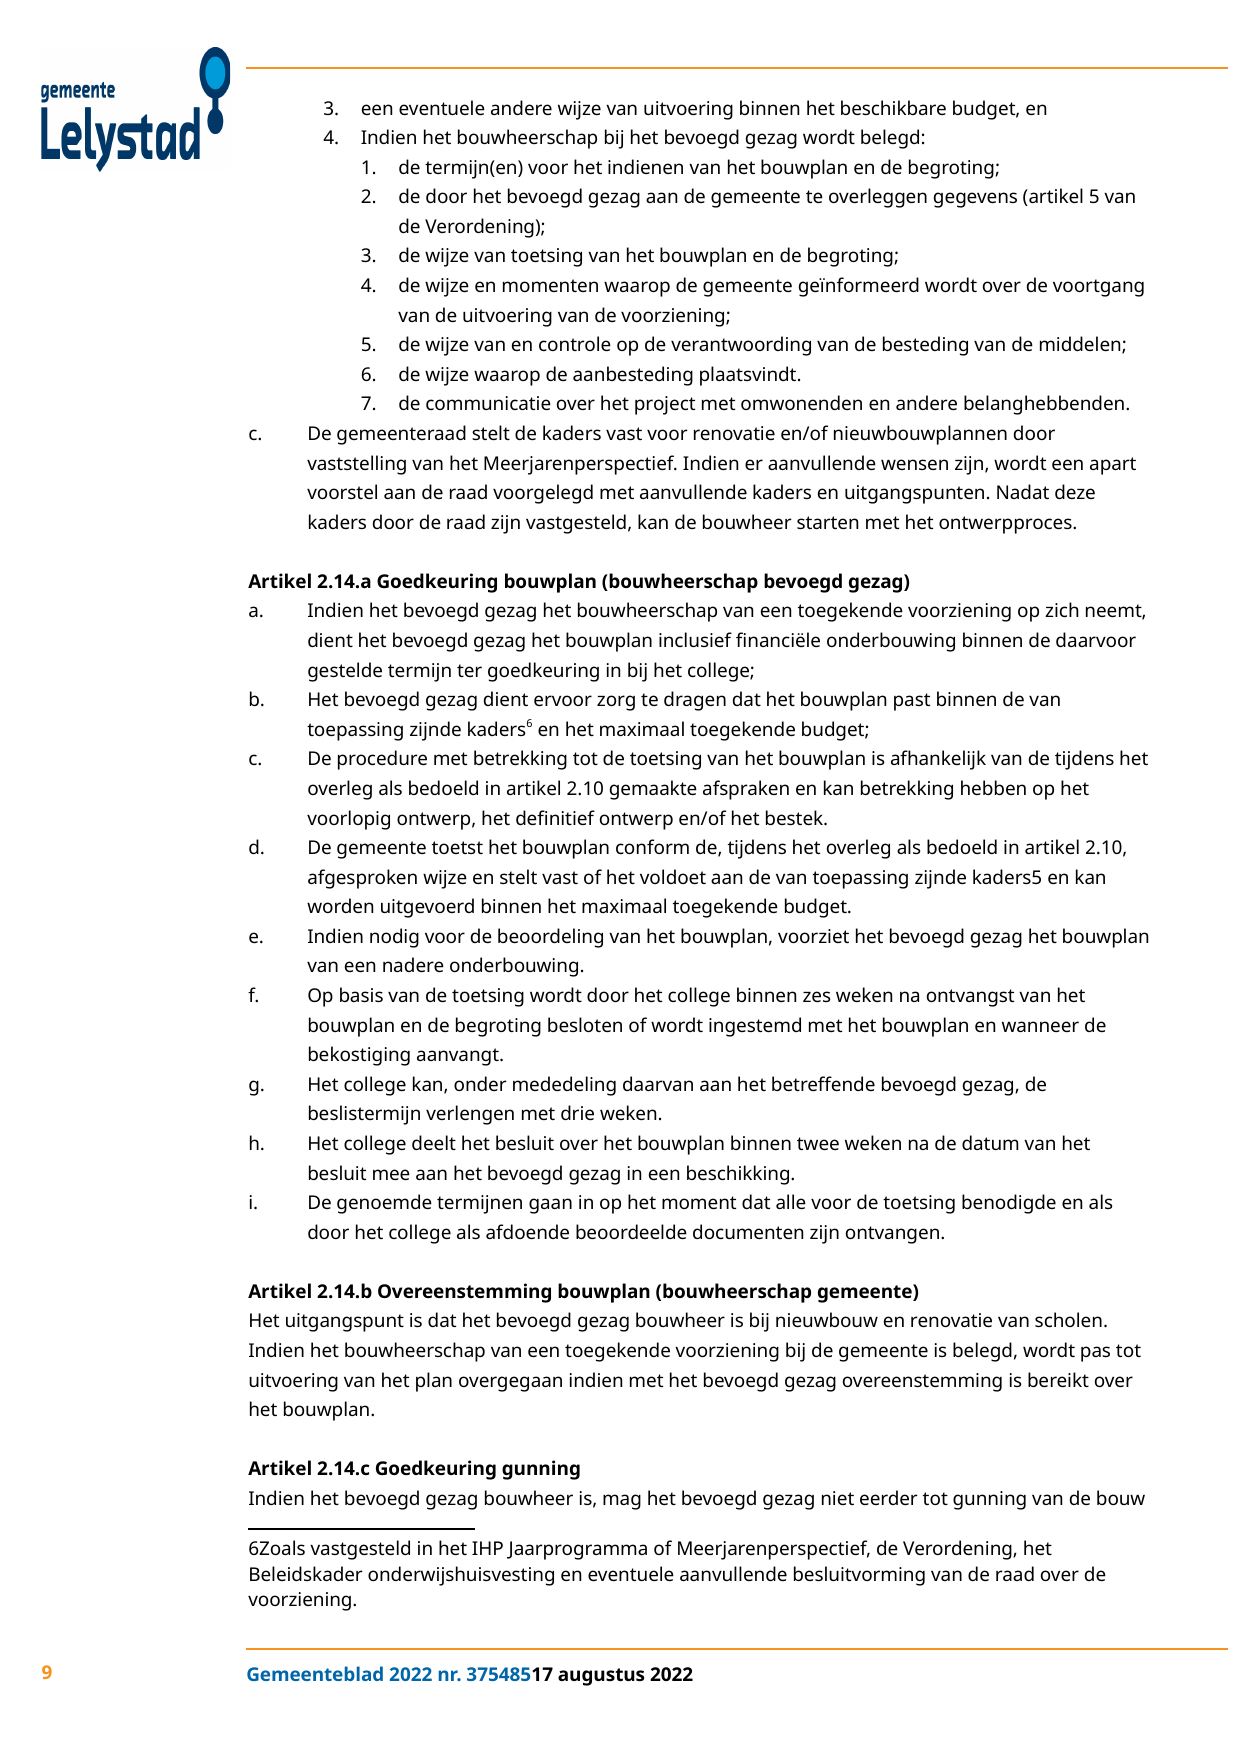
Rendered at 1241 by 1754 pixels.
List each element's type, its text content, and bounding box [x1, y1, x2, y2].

picture [41, 47, 231, 172]
list De gemeenteraad stelt de kaders vast voor renovatie en/of nieuwbouwplannen door vaststelling van het Meerjarenperspectief. Indien er aanvullende wensen zijn, wordt een apart voorstel aan de raad voorgelegd met aanvullende kaders en uitgangspunten. Nadat deze kaders door de raad zijn vastgesteld, kan de bouwheer starten met het ontwerpproces. [248, 420, 1152, 535]
list de wijze en momenten waarop de gemeente geïnformeerd wordt over de voortgang van de uitvoering van de voorziening; [361, 272, 1152, 328]
text Artikel 2.14.a Goedkeuring bouwplan (bouwheerschap bevoegd gezag) [248, 568, 1152, 594]
list Zoals vastgesteld in het IHP Jaarprogramma of Meerjarenperspectief, de Verordening, het Beleidskader onderwijshuisvesting en eventuele aanvullende besluitvorming van de raad over de voorziening. [248, 1535, 1152, 1612]
text Artikel 2.14.c Goedkeuring gunning [248, 1456, 1152, 1481]
list Het college deelt het besluit over het bouwplan binnen twee weken na de datum van het besluit mee aan het bevoegd gezag in een beschikking. [248, 1130, 1152, 1186]
list Indien het bevoegd gezag het bouwheerschap van een toegekende voorziening op zich neemt, dient het bevoegd gezag het bouwplan inclusief financiële onderbouwing binnen de daarvoor gestelde termijn ter goedkeuring in bij het college; [248, 598, 1152, 683]
list De genoemde termijnen gaan in op het moment dat alle voor de toetsing benodigde en als door het college als afdoende beoordeelde documenten zijn ontvangen. [248, 1189, 1152, 1245]
list de termijn(en) voor het indienen van het bouwplan en de begroting; [361, 154, 1152, 180]
list Indien het bouwheerschap bij het bevoegd gezag wordt belegd: [323, 124, 1152, 150]
list Op basis van de toetsing wordt door het college binnen zes weken na ontvangst van het bouwplan en de begroting besloten of wordt ingestemd met het bouwplan en wanneer de bekostiging aanvangt. [248, 982, 1152, 1067]
list de door het bevoegd gezag aan de gemeente te overleggen gegevens (artikel 5 van de Verordening); [361, 183, 1152, 239]
list Het bevoegd gezag dient ervoor zorg te dragen dat het bouwplan past binnen de van toepassing zijnde kaders en het maximaal toegekende budget; [248, 686, 1152, 742]
text Indien het bevoegd gezag bouwheer is, mag het bevoegd gezag niet eerder tot gunning van de bouw [248, 1485, 1152, 1511]
text Het uitgangspunt is dat het bevoegd gezag bouwheer is bij nieuwbouw en renovatie van scholen. Indien het bouwheerschap van een toegekende voorziening bij de gemeente is belegd, wordt pas tot uitvoering van het plan overgegaan indien met het bevoegd gezag overeenstemming is bereikt over het bouwplan. [248, 1308, 1152, 1422]
list een eventuele andere wijze van uitvoering binnen het beschikbare budget, en [323, 95, 1152, 121]
list de communicatie over het project met omwonenden en andere belanghebbenden. [361, 391, 1152, 416]
list De procedure met betrekking tot de toetsing van het bouwplan is afhankelijk van de tijdens het overleg als bedoeld in artikel 2.10 gemaakte afspraken en kan betrekking hebben op het voorlopig ontwerp, het definitief ontwerp en/of het bestek. [248, 746, 1152, 831]
list de wijze waarop de aanbesteding plaatsvindt. [361, 361, 1152, 387]
list Het college kan, onder mededeling daarvan aan het betreffende bevoegd gezag, de beslistermijn verlengen met drie weken. [248, 1071, 1152, 1126]
list De gemeente toetst het bouwplan conform de, tijdens het overleg als bedoeld in artikel 2.10, afgesproken wijze en stelt vast of het voldoet aan de van toepassing zijnde kaders5 en kan worden uitgevoerd binnen het maximaal toegekende budget. [248, 834, 1152, 919]
text Artikel 2.14.b Overeenstemming bouwplan (bouwheerschap gemeente) [248, 1278, 1152, 1304]
list de wijze van toetsing van het bouwplan en de begroting; [361, 243, 1152, 268]
list de wijze van en controle op de verantwoording van de besteding van de middelen; [361, 331, 1152, 357]
list Indien nodig voor de beoordeling van het bouwplan, voorziet het bevoegd gezag het bouwplan van een nadere onderbouwing. [248, 923, 1152, 978]
